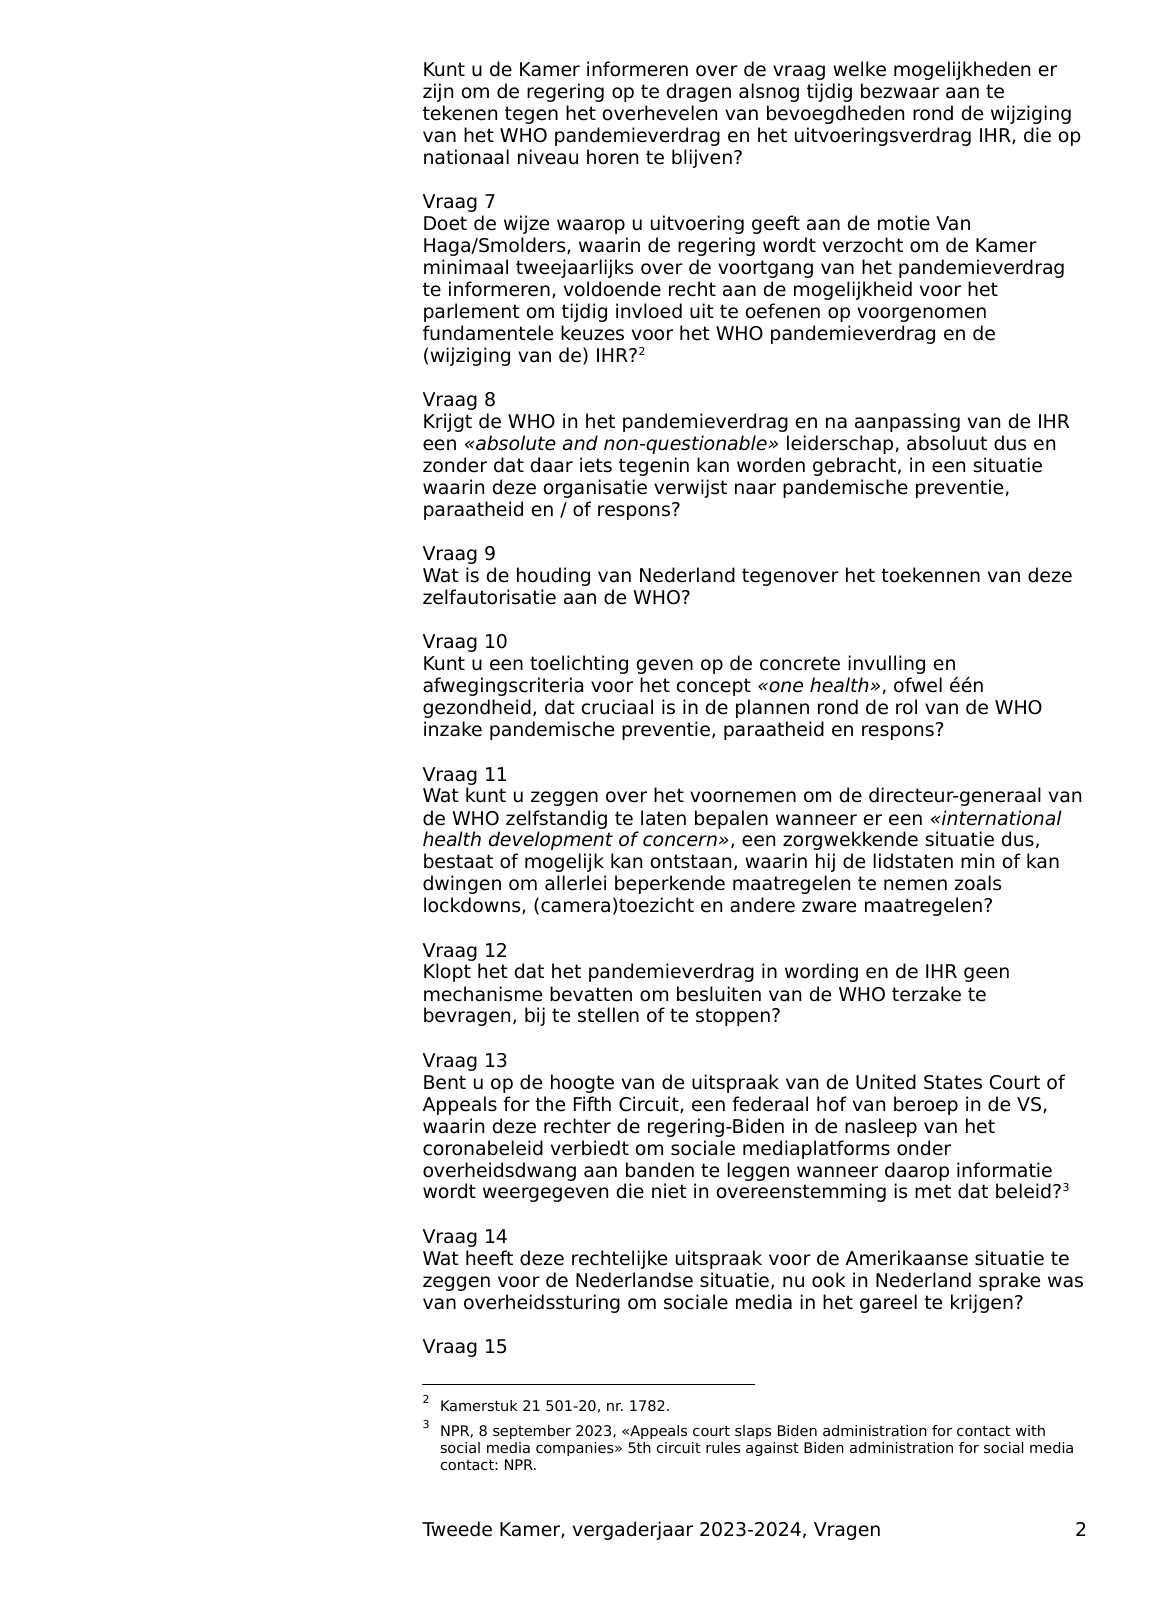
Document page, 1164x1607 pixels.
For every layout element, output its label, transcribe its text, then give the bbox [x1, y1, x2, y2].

text Wat heeft deze rechtelijke uitspraak voor de Amerikaanse situatie te zeggen voor de Nederlandse situatie, nu ook in Nederland sprake was van overheidssturing om sociale media in het gareel te krijgen? [422, 1248, 1087, 1313]
text Kunt u de Kamer informeren over de vraag welke mogelijkheden er zijn om de regering op te dragen alsnog tijdig bezwaar aan te tekenen tegen het overhevelen van bevoegdheden rond de wijziging van het WHO pandemieverdrag en het uitvoeringsverdrag IHR, die op nationaal niveau horen te blijven? [422, 59, 1087, 169]
text NPR, 8 september 2023, «Appeals court slaps Biden administration for contact with social media companies» 5th circuit rules against Biden administration for social media contact: NPR. [422, 1418, 1087, 1474]
text Klopt het dat het pandemieverdrag in wording en de IHR geen mechanisme bevatten om besluiten van de WHO terzake te bevragen, bij te stellen of te stoppen? [422, 961, 1087, 1027]
text Vraag 15 [422, 1336, 1087, 1358]
text Vraag 13 [422, 1049, 1087, 1072]
text Kunt u een toelichting geven op de concrete invulling en afwegingscriteria voor het concept «one health», ofwel één gezondheid, dat cruciaal is in de plannen rond de rol van de WHO inzake pandemische preventie, paraatheid en respons? [422, 653, 1087, 741]
text Wat kunt u zeggen over het voornemen om de directeur-generaal van de WHO zelfstandig te laten bepalen wanneer er een «international health development of concern», een zorgwekkende situatie dus, bestaat of mogelijk kan ontstaan, waarin hij de lidstaten min of kan dwingen om allerlei beperkende maatregelen te nemen zoals lockdowns, (camera)toezicht en andere zware maatregelen? [422, 785, 1087, 917]
text Vraag 14 [422, 1226, 1087, 1248]
text Vraag 9 [422, 543, 1087, 565]
text Vraag 11 [422, 763, 1087, 785]
text Bent u op de hoogte van de uitspraak van de United States Court of Appeals for the Fifth Circuit, een federaal hof van beroep in de VS, waarin deze rechter de regering-Biden in de nasleep van het coronabeleid verbiedt om sociale mediaplatforms onder overheidsdwang aan banden te leggen wanneer daarop informatie wordt weergegeven die niet in overeenstemming is met dat beleid? [422, 1072, 1087, 1203]
text Vraag 8 [422, 389, 1087, 411]
text Vraag 10 [422, 631, 1087, 653]
text Doet de wijze waarop u uitvoering geeft aan de motie Van Haga/Smolders, waarin de regering wordt verzocht om de Kamer minimaal tweejaarlijks over de voortgang van het pandemieverdrag te informeren, voldoende recht aan de mogelijkheid voor het parlement om tijdig invloed uit te oefenen op voorgenomen fundamentele keuzes voor het WHO pandemieverdrag en de (wijziging van de) IHR? [422, 213, 1087, 367]
text Wat is de houding van Nederland tegenover het toekennen van deze zelfautorisatie aan de WHO? [422, 565, 1087, 609]
text Kamerstuk 21 501-20, nr. 1782. [422, 1393, 1087, 1416]
text Vraag 7 [422, 191, 1087, 213]
text Krijgt de WHO in het pandemieverdrag en na aanpassing van de IHR een «absolute and non-questionable» leiderschap, absoluut dus en zonder dat daar iets tegenin kan worden gebracht, in een situatie waarin deze organisatie verwijst naar pandemische preventie, paraatheid en / of respons? [422, 411, 1087, 521]
text Vraag 12 [422, 939, 1087, 961]
